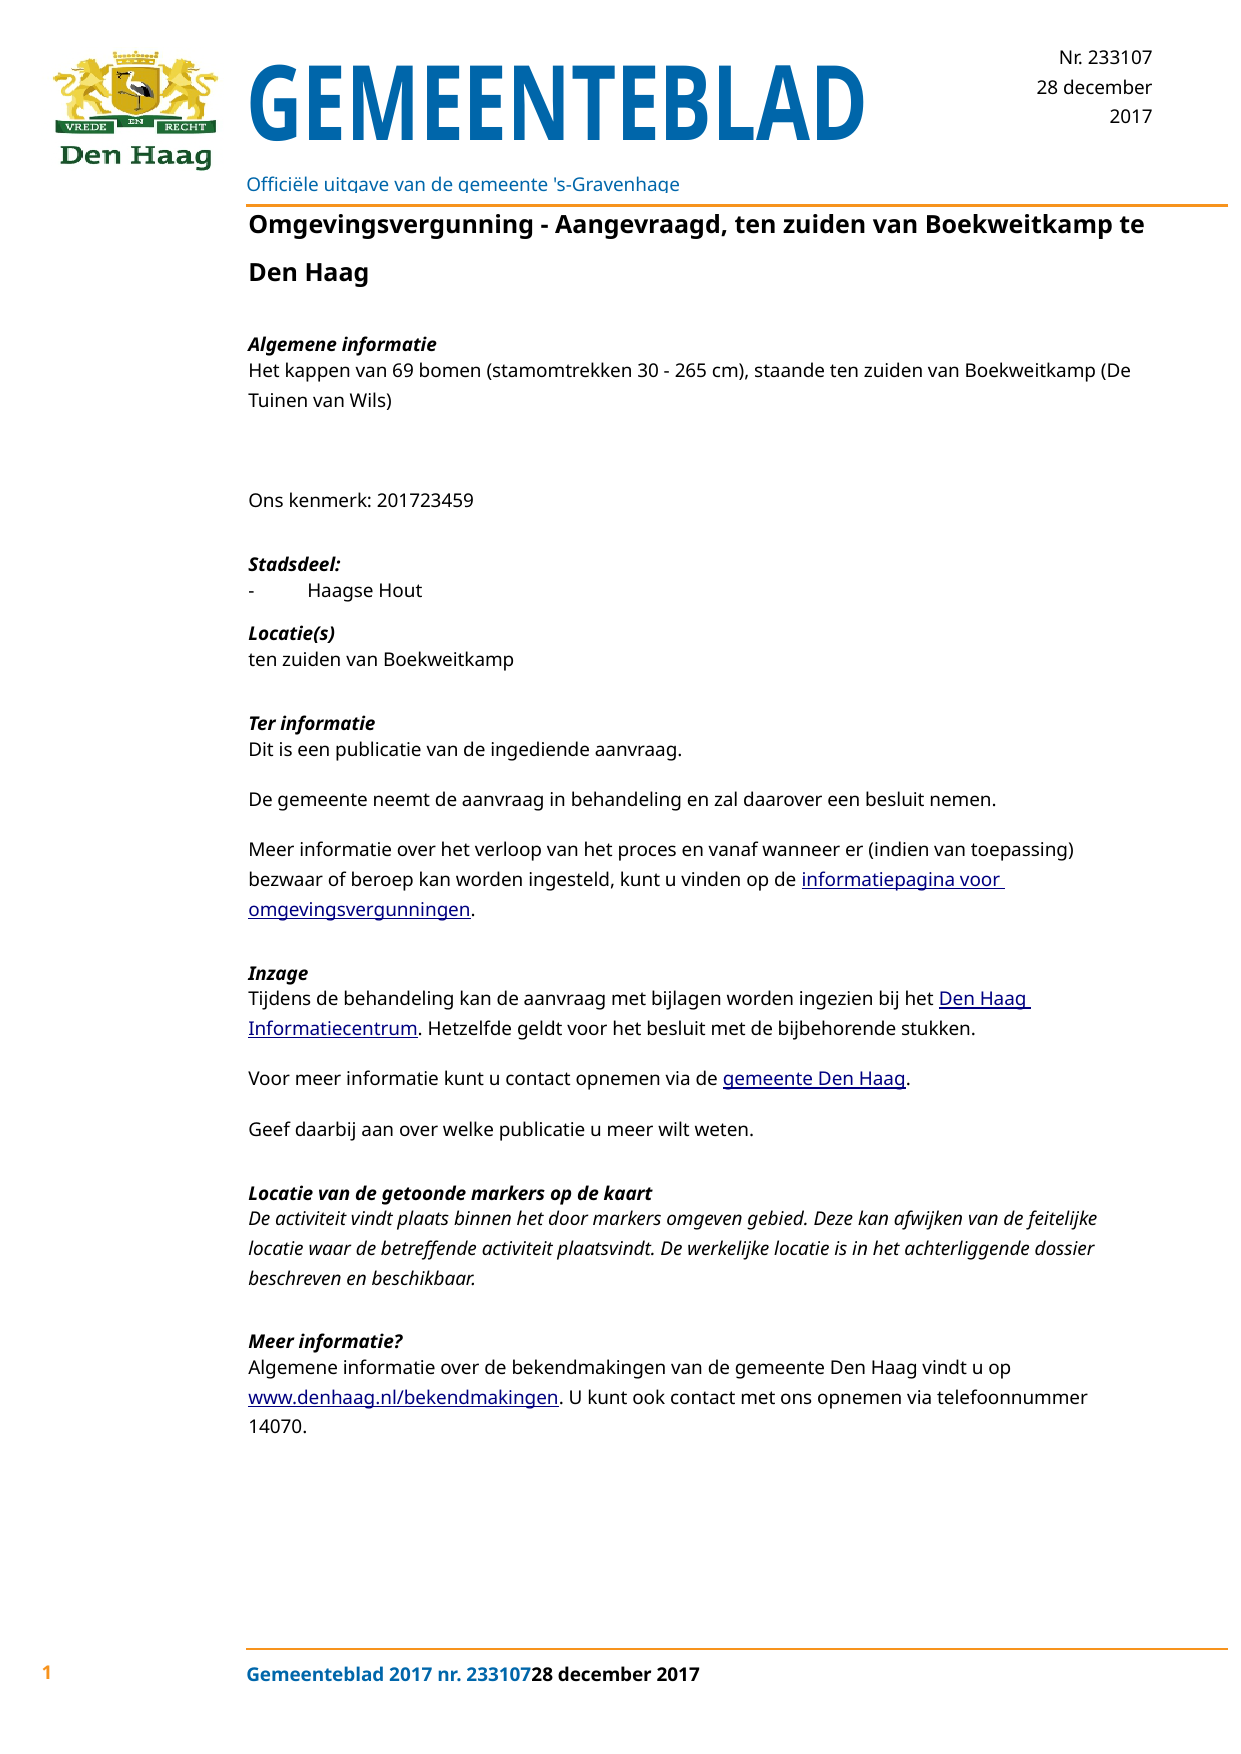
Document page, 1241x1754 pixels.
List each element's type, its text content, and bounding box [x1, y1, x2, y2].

text Meer informatie over het verloop van het proces en vanaf wanneer er (indien van toepassing) bezwaar of beroep kan worden ingesteld, kunt u vinden op de informatiepagina voor omgevingsvergunningen. [248, 837, 1152, 922]
text Algemene informatie [248, 331, 1152, 357]
text Algemene informatie over de bekendmakingen van de gemeente Den Haag vindt u op www.denhaag.nl/bekendmakingen. U kunt ook contact met ons opnemen via telefoonnummer 14070. [248, 1354, 1152, 1439]
text Locatie(s) [248, 620, 1152, 646]
text Het kappen van 69 bomen (stamomtrekken 30 - 265 cm), staande ten zuiden van Boekweitkamp (De Tuinen van Wils) [248, 357, 1152, 412]
text ten zuiden van Boekweitkamp [248, 646, 1152, 672]
text De gemeente neemt de aanvraag in behandeling en zal daarover een besluit nemen. [248, 786, 1152, 812]
text Stadsdeel: [248, 552, 1152, 577]
picture [41, 47, 231, 172]
text Omgevingsvergunning - Aangevraagd, ten zuiden van Boekweitkamp te Den Haag [248, 207, 1152, 288]
list Haagse Hout [248, 577, 1152, 603]
text Geef daarbij aan over welke publicatie u meer wilt weten. [248, 1116, 1152, 1142]
text Ter informatie [248, 710, 1152, 736]
text Locatie van de getoonde markers op de kaart [248, 1180, 1152, 1206]
text Ons kenmerk: 201723459 [248, 488, 1152, 513]
text De activiteit vindt plaats binnen het door markers omgeven gebied. Deze kan afwijken van de feitelijke locatie waar de betreffende activiteit plaatsvindt. De werkelijke locatie is in het achterliggende dossier beschreven en beschikbaar. [248, 1206, 1152, 1291]
text Dit is een publicatie van de ingediende aanvraag. [248, 736, 1152, 762]
text Tijdens de behandeling kan de aanvraag met bijlagen worden ingezien bij het Den Haag Informatiecentrum. Hetzelfde geldt voor het besluit met de bijbehorende stukken. [248, 986, 1152, 1041]
text Inzage [248, 960, 1152, 986]
text Voor meer informatie kunt u contact opnemen via de gemeente Den Haag. [248, 1066, 1152, 1091]
text Meer informatie? [248, 1329, 1152, 1354]
